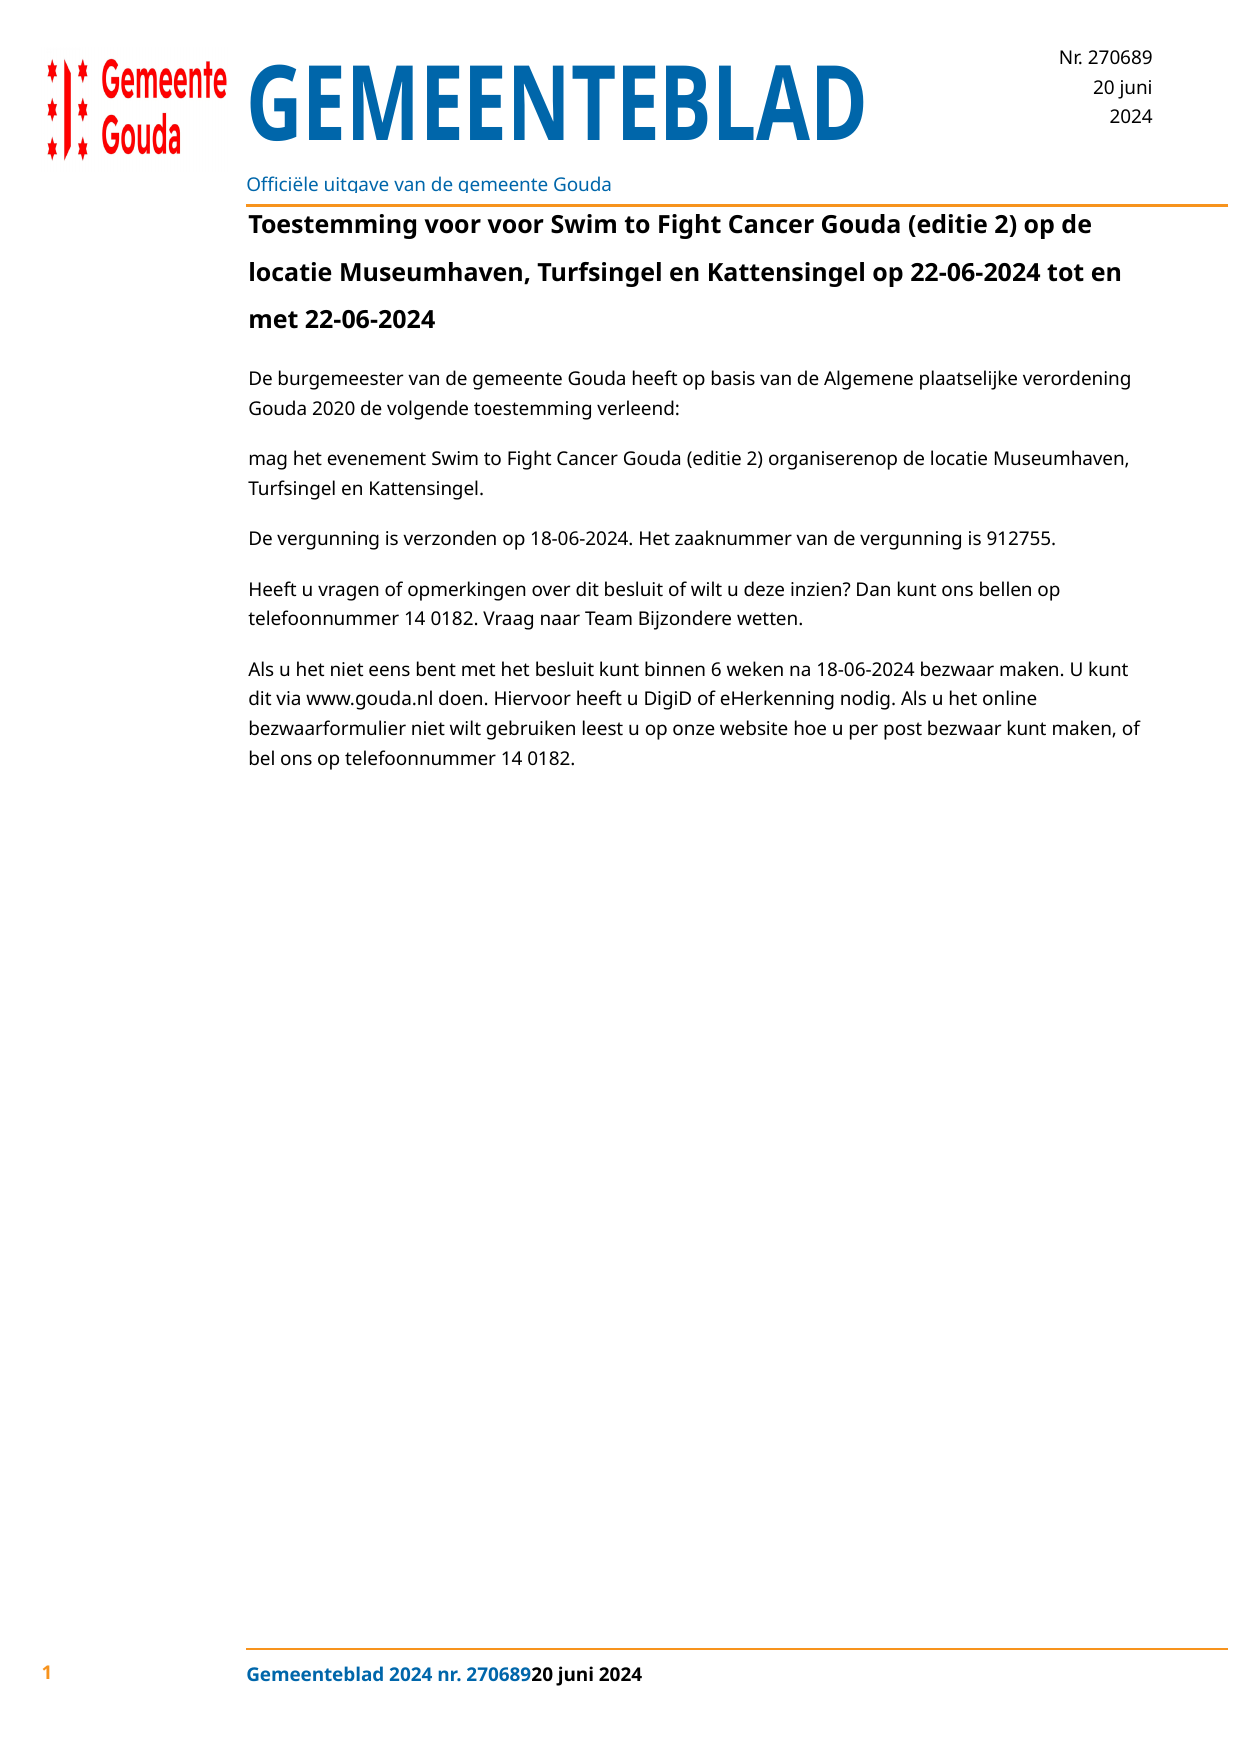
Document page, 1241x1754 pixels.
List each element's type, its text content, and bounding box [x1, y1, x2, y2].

text Toestemming voor voor Swim to Fight Cancer Gouda (editie 2) op de locatie Museumhaven, Turfsingel en Kattensingel op 22-06-2024 tot en met 22-06-2024 [248, 207, 1152, 336]
text Heeft u vragen of opmerkingen over dit besluit of wilt u deze inzien? Dan kunt ons bellen op telefoonnummer 14 0182. Vraag naar Team Bijzondere wetten. [248, 576, 1152, 631]
picture [41, 47, 231, 172]
text De vergunning is verzonden op 18-06-2024. Het zaaknummer van de vergunning is 912755. [248, 526, 1152, 551]
text Als u het niet eens bent met het besluit kunt binnen 6 weken na 18-06-2024 bezwaar maken. U kunt dit via www.gouda.nl doen. Hiervoor heeft u DigiD of eHerkenning nodig. Als u het online bezwaarformulier niet wilt gebruiken leest u op onze website hoe u per post bezwaar kunt maken, of bel ons op telefoonnummer 14 0182. [248, 656, 1152, 770]
text mag het evenement Swim to Fight Cancer Gouda (editie 2) organiserenop de locatie Museumhaven, Turfsingel en Kattensingel. [248, 446, 1152, 501]
text De burgemeester van de gemeente Gouda heeft op basis van de Algemene plaatselijke verordening Gouda 2020 de volgende toestemming verleend: [248, 366, 1152, 421]
